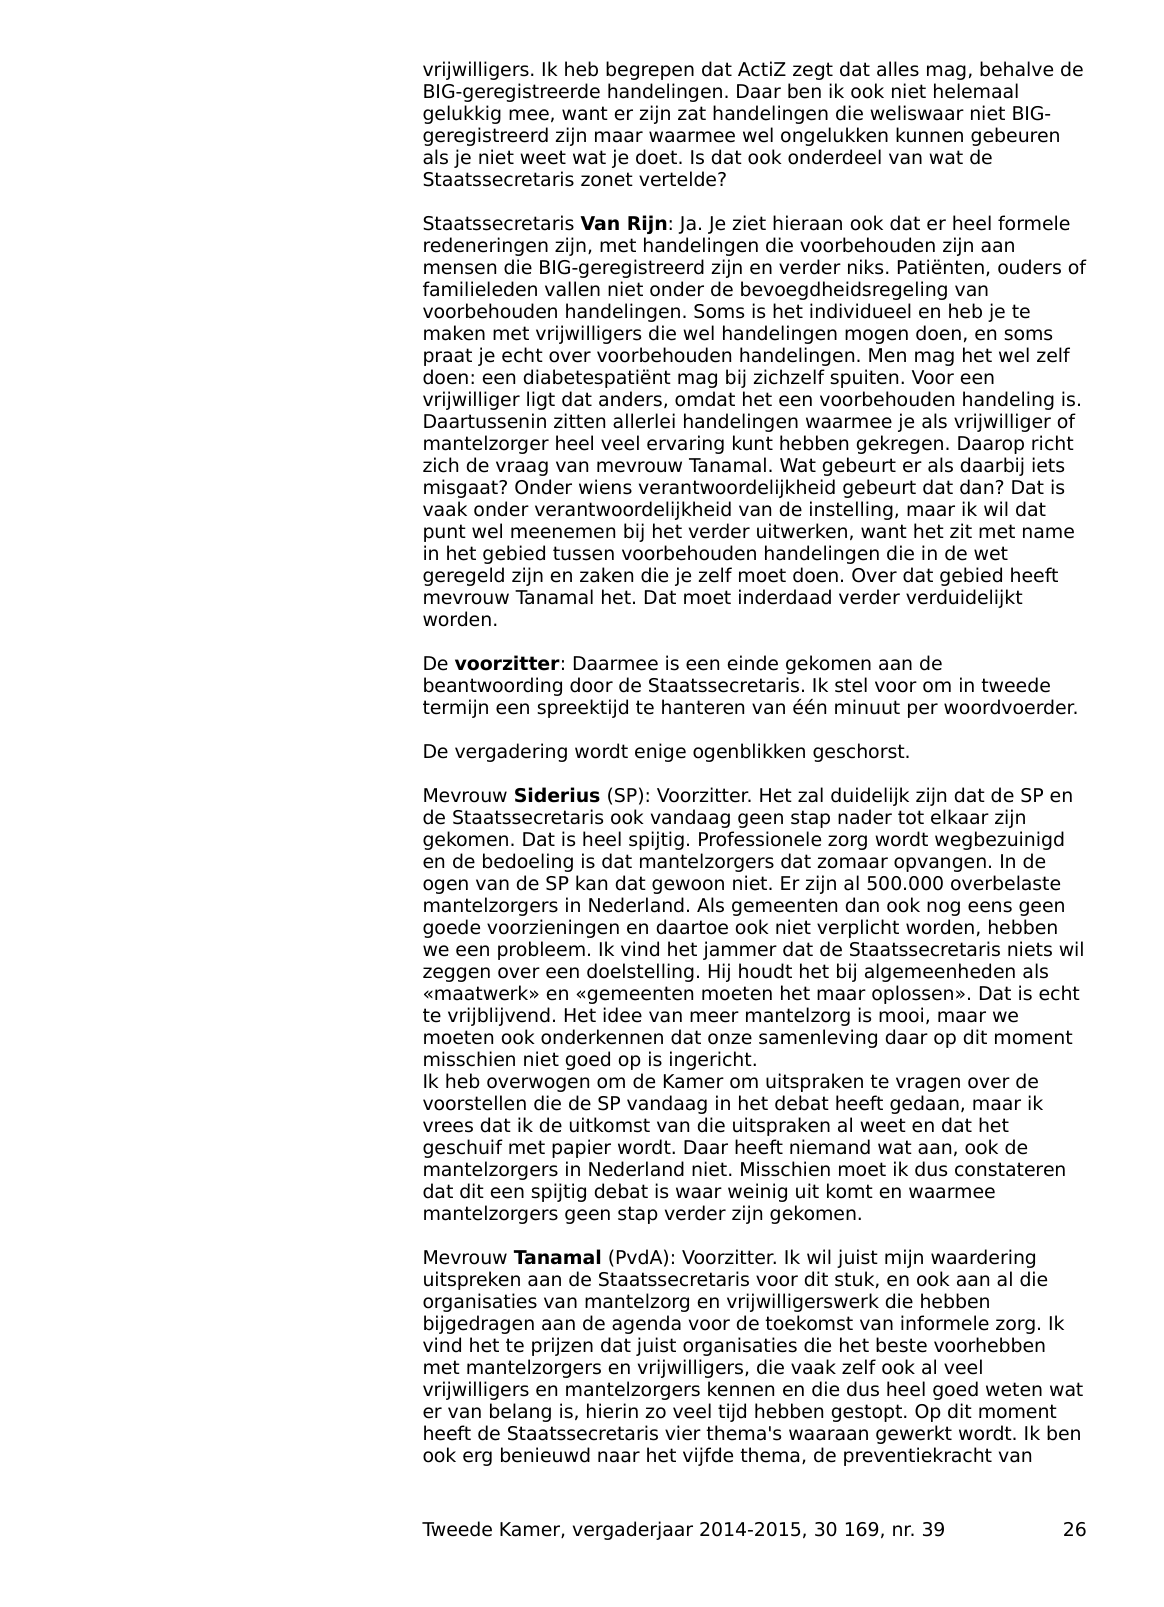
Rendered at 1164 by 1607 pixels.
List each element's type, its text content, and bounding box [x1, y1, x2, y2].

text Ik heb overwogen om de Kamer om uitspraken te vragen over de voorstellen die de SP vandaag in het debat heeft gedaan, maar ik vrees dat ik de uitkomst van die uitspraken al weet en dat het geschuif met papier wordt. Daar heeft niemand wat aan, ook de mantelzorgers in Nederland niet. Misschien moet ik dus constateren dat dit een spijtig debat is waar weinig uit komt en waarmee mantelzorgers geen stap verder zijn gekomen. [422, 1071, 1087, 1225]
text Mevrouw Tanamal (PvdA): Voorzitter. Ik wil juist mijn waardering uitspreken aan de Staatssecretaris voor dit stuk, en ook aan al die organisaties van mantelzorg en vrijwilligerswerk die hebben bijgedragen aan de agenda voor de toekomst van informele zorg. Ik vind het te prijzen dat juist organisaties die het beste voorhebben met mantelzorgers en vrijwilligers, die vaak zelf ook al veel vrijwilligers en mantelzorgers kennen en die dus heel goed weten wat er van belang is, hierin zo veel tijd hebben gestopt. Op dit moment heeft de Staatssecretaris vier thema's waaraan gewerkt wordt. Ik ben ook erg benieuwd naar het vijfde thema, de preventiekracht van [422, 1247, 1087, 1467]
text De vergadering wordt enige ogenblikken geschorst. [422, 741, 1087, 763]
text Staatssecretaris Van Rijn: Ja. Je ziet hieraan ook dat er heel formele redeneringen zijn, met handelingen die voorbehouden zijn aan mensen die BIG-geregistreerd zijn en verder niks. Patiënten, ouders of familieleden vallen niet onder de bevoegdheidsregeling van voorbehouden handelingen. Soms is het individueel en heb je te maken met vrijwilligers die wel handelingen mogen doen, en soms praat je echt over voorbehouden handelingen. Men mag het wel zelf doen: een diabetespatiënt mag bij zichzelf spuiten. Voor een vrijwilliger ligt dat anders, omdat het een voorbehouden handeling is. Daartussenin zitten allerlei handelingen waarmee je als vrijwilliger of mantelzorger heel veel ervaring kunt hebben gekregen. Daarop richt zich de vraag van mevrouw Tanamal. Wat gebeurt er als daarbij iets misgaat? Onder wiens verantwoordelijkheid gebeurt dat dan? Dat is vaak onder verantwoordelijkheid van de instelling, maar ik wil dat punt wel meenemen bij het verder uitwerken, want het zit met name in het gebied tussen voorbehouden handelingen die in de wet geregeld zijn en zaken die je zelf moet doen. Over dat gebied heeft mevrouw Tanamal het. Dat moet inderdaad verder verduidelijkt worden. [422, 213, 1087, 631]
text De voorzitter: Daarmee is een einde gekomen aan de beantwoording door de Staatssecretaris. Ik stel voor om in tweede termijn een spreektijd te hanteren van één minuut per woordvoerder. [422, 653, 1087, 719]
text vrijwilligers. Ik heb begrepen dat ActiZ zegt dat alles mag, behalve de BIG-geregistreerde handelingen. Daar ben ik ook niet helemaal gelukkig mee, want er zijn zat handelingen die weliswaar niet BIG-geregistreerd zijn maar waarmee wel ongelukken kunnen gebeuren als je niet weet wat je doet. Is dat ook onderdeel van wat de Staatssecretaris zonet vertelde? [422, 59, 1087, 191]
text Mevrouw Siderius (SP): Voorzitter. Het zal duidelijk zijn dat de SP en de Staatssecretaris ook vandaag geen stap nader tot elkaar zijn gekomen. Dat is heel spijtig. Professionele zorg wordt wegbezuinigd en de bedoeling is dat mantelzorgers dat zomaar opvangen. In de ogen van de SP kan dat gewoon niet. Er zijn al 500.000 overbelaste mantelzorgers in Nederland. Als gemeenten dan ook nog eens geen goede voorzieningen en daartoe ook niet verplicht worden, hebben we een probleem. Ik vind het jammer dat de Staatssecretaris niets wil zeggen over een doelstelling. Hij houdt het bij algemeenheden als «maatwerk» en «gemeenten moeten het maar oplossen». Dat is echt te vrijblijvend. Het idee van meer mantelzorg is mooi, maar we moeten ook onderkennen dat onze samenleving daar op dit moment misschien niet goed op is ingericht. [422, 785, 1087, 1071]
